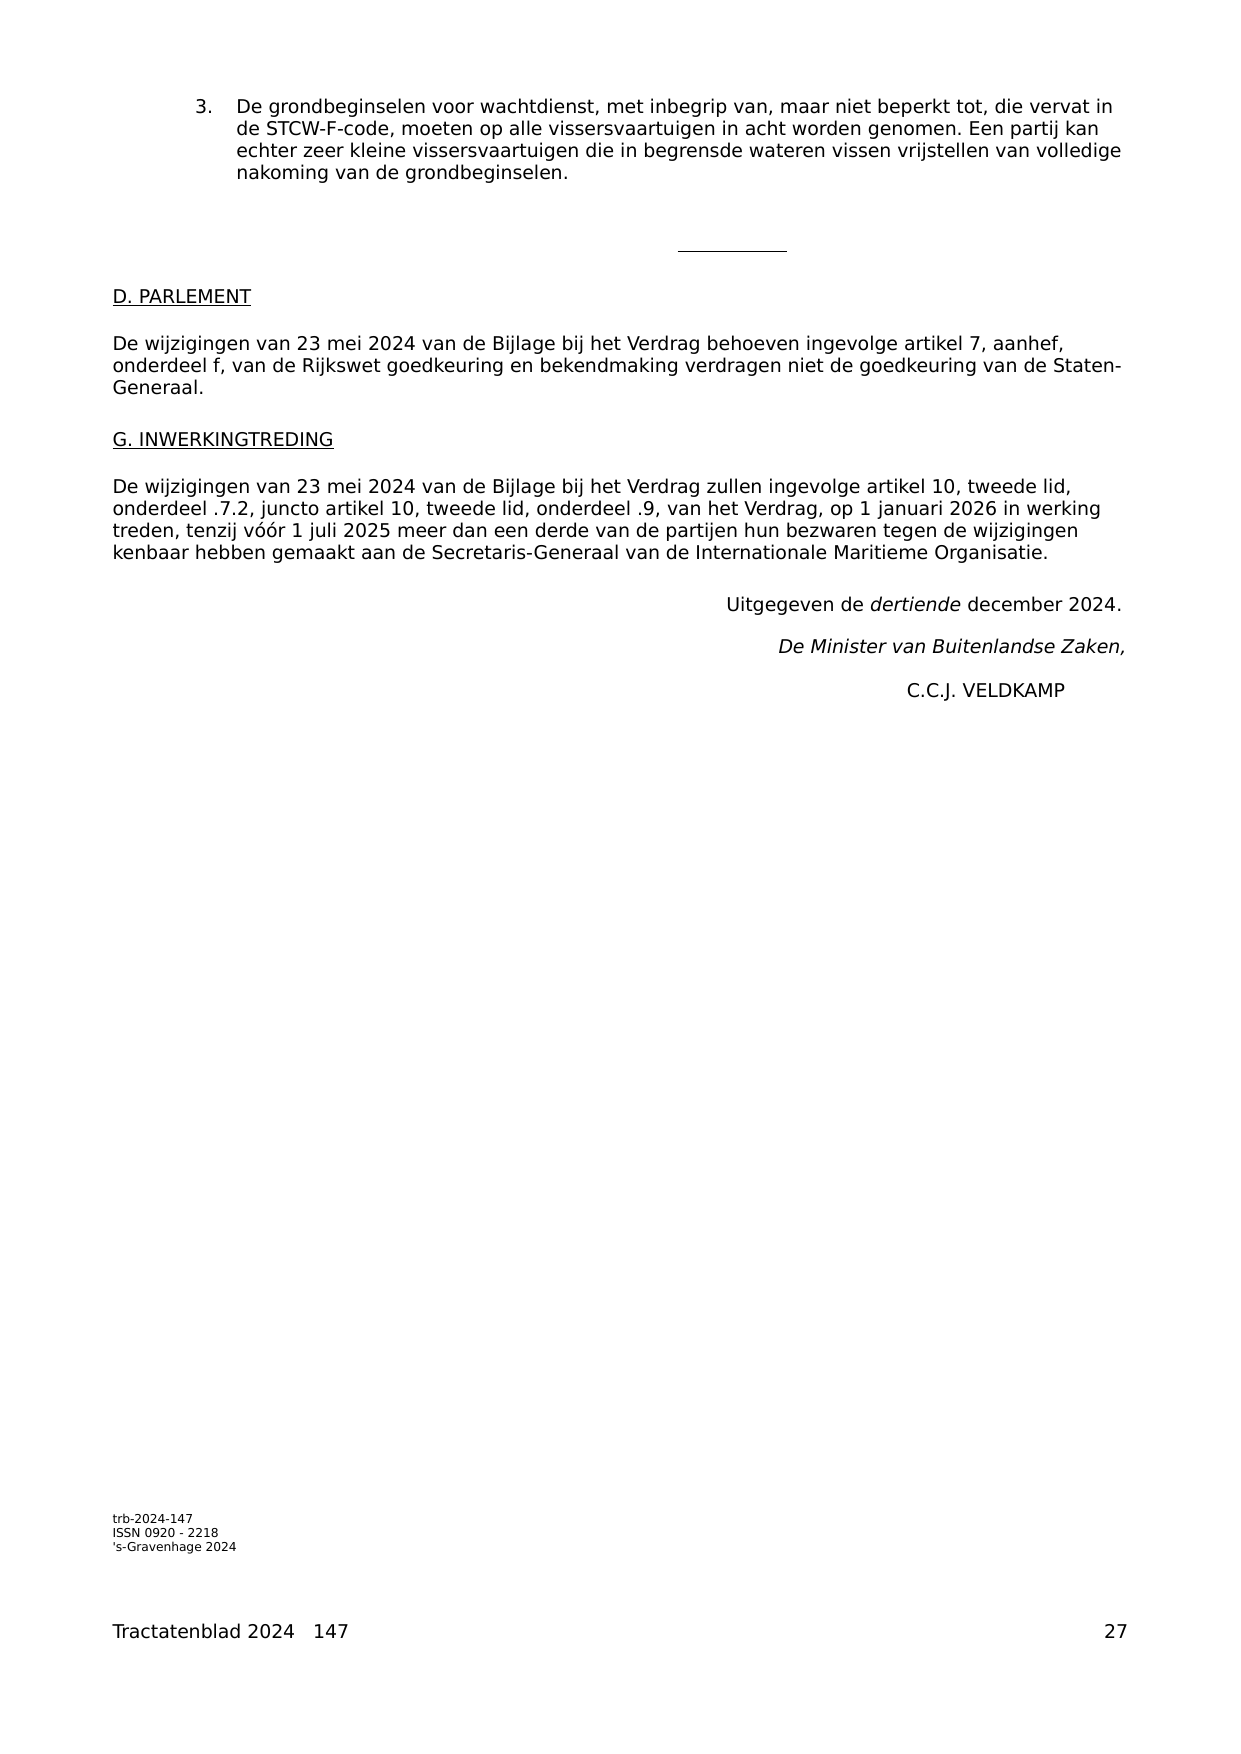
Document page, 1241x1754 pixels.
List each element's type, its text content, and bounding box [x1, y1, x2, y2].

subtitle D. PARLEMENT [112, 286, 1128, 308]
text 's-Gravenhage 2024 [112, 1540, 346, 1554]
text De wijzigingen van 23 mei 2024 van de Bijlage bij het Verdrag zullen ingevolge artikel 10, tweede lid, onderdeel .7.2, juncto artikel 10, tweede lid, onderdeel .9, van het Verdrag, op 1 januari 2026 in werking treden, tenzij vóór 1 juli 2025 meer dan een derde van de partijen hun bezwaren tegen de wijzigingen kenbaar hebben gemaakt aan de Secretaris-Generaal van de Internationale Maritieme Organisatie. [112, 476, 1128, 564]
text trb-2024-147 [112, 1512, 346, 1526]
text ISSN 0920 - 2218 [112, 1526, 346, 1540]
text 3. De grondbeginselen voor wachtdienst, met inbegrip van, maar niet beperkt tot, die vervat in de STCW-F-code, moeten op alle vissersvaartuigen in acht worden genomen. Een partij kan echter zeer kleine vissersvaartuigen die in begrensde wateren vissen vrijstellen van volledige nakoming van de grondbeginselen. [195, 96, 1128, 184]
subtitle G. INWERKINGTREDING [112, 429, 1128, 451]
text De Minister van Buitenlandse Zaken, C.C.J. VELDKAMP [112, 636, 1128, 702]
text Uitgegeven de dertiende december 2024. [112, 594, 1128, 616]
text De wijzigingen van 23 mei 2024 van de Bijlage bij het Verdrag behoeven ingevolge artikel 7, aanhef, onderdeel f, van de Rijkswet goedkeuring en bekendmaking verdragen niet de goedkeuring van de Staten-Generaal. [112, 333, 1128, 399]
